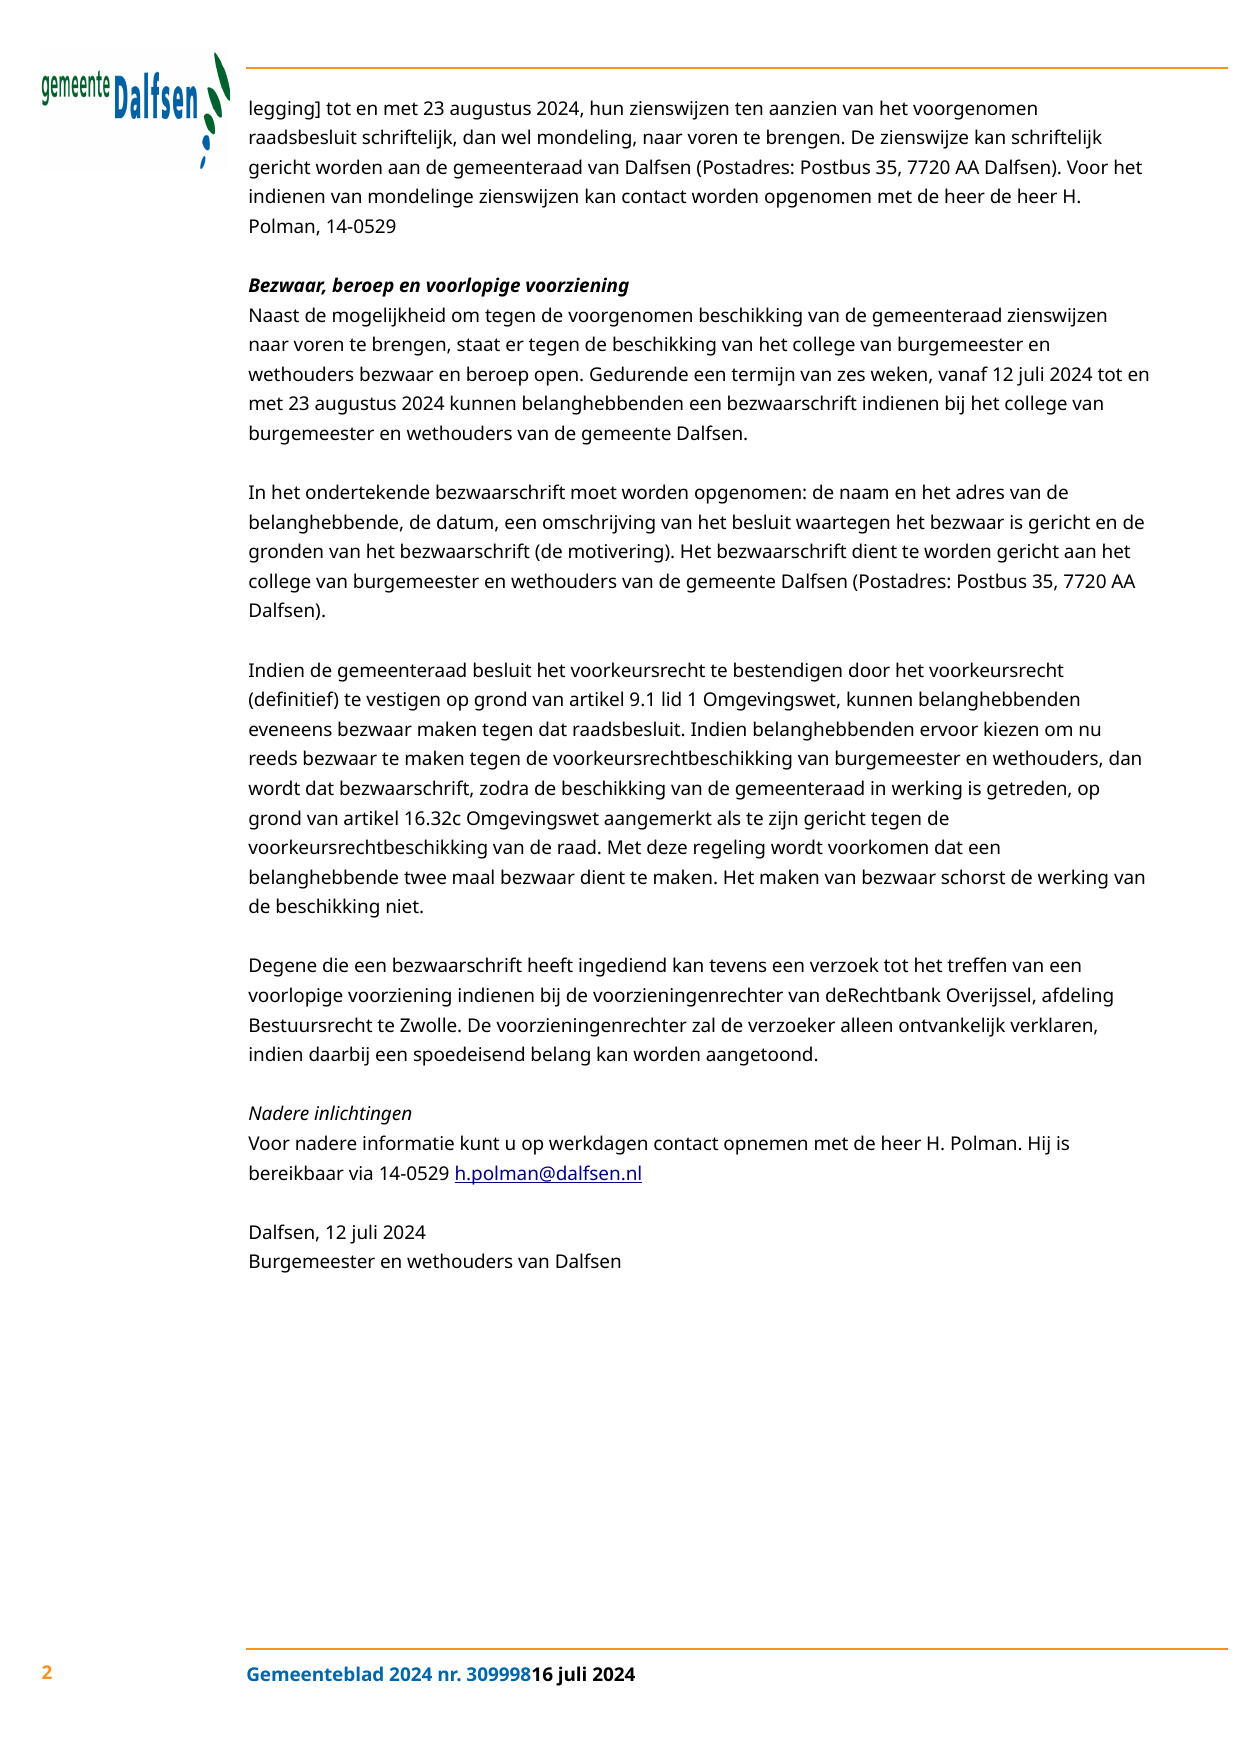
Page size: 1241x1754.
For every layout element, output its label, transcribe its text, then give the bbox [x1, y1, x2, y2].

text Voor nadere informatie kunt u op werkdagen contact opnemen met de heer H. Polman. Hij is bereikbaar via 14-0529 h.polman@dalfsen.nl [248, 1130, 1152, 1186]
text Bezwaar, beroep en voorlopige voorziening [248, 272, 1152, 298]
text Naast de mogelijkheid om tegen de voorgenomen beschikking van de gemeenteraad zienswijzen naar voren te brengen, staat er tegen de beschikking van het college van burgemeester en wethouders bezwaar en beroep open. Gedurende een termijn van zes weken, vanaf 12 juli 2024 tot en met 23 augustus 2024 kunnen belanghebbenden een bezwaarschrift indienen bij het college van burgemeester en wethouders van de gemeente Dalfsen. [248, 302, 1152, 446]
text Dalfsen, 12 juli 2024 [248, 1219, 1152, 1245]
text Indien de gemeenteraad besluit het voorkeursrecht te bestendigen door het voorkeursrecht (definitief) te vestigen op grond van artikel 9.1 lid 1 Omgevingswet, kunnen belanghebbenden eveneens bezwaar maken tegen dat raadsbesluit. Indien belanghebbenden ervoor kiezen om nu reeds bezwaar te maken tegen de voorkeursrechtbeschikking van burgemeester en wethouders, dan wordt dat bezwaarschrift, zodra de beschikking van de gemeenteraad in werking is getreden, op grond van artikel 16.32c Omgevingswet aangemerkt als te zijn gericht tegen de voorkeursrechtbeschikking van de raad. Met deze regeling wordt voorkomen dat een belanghebbende twee maal bezwaar dient te maken. Het maken van bezwaar schorst de werking van de beschikking niet. [248, 657, 1152, 919]
text Burgemeester en wethouders van Dalfsen [248, 1248, 1152, 1274]
text legging] tot en met 23 augustus 2024, hun zienswijzen ten aanzien van het voorgenomen raadsbesluit schriftelijk, dan wel mondeling, naar voren te brengen. De zienswijze kan schriftelijk gericht worden aan de gemeenteraad van Dalfsen (Postadres: Postbus 35, 7720 AA Dalfsen). Voor het indienen van mondelinge zienswijzen kan contact worden opgenomen met de heer de heer H. Polman, 14-0529 [248, 95, 1152, 239]
text Degene die een bezwaarschrift heeft ingediend kan tevens een verzoek tot het treffen van een voorlopige voorziening indienen bij de voorzieningenrechter van deRechtbank Overijssel, afdeling Bestuursrecht te Zwolle. De voorzieningenrechter zal de verzoeker alleen ontvankelijk verklaren, indien daarbij een spoedeisend belang kan worden aangetoond. [248, 953, 1152, 1067]
text Nadere inlichtingen [248, 1101, 1152, 1126]
picture [41, 47, 231, 172]
text In het ondertekende bezwaarschrift moet worden opgenomen: de naam en het adres van de belanghebbende, de datum, een omschrijving van het besluit waartegen het bezwaar is gericht en de gronden van het bezwaarschrift (de motivering). Het bezwaarschrift dient te worden gericht aan het college van burgemeester en wethouders van de gemeente Dalfsen (Postadres: Postbus 35, 7720 AA Dalfsen). [248, 479, 1152, 623]
